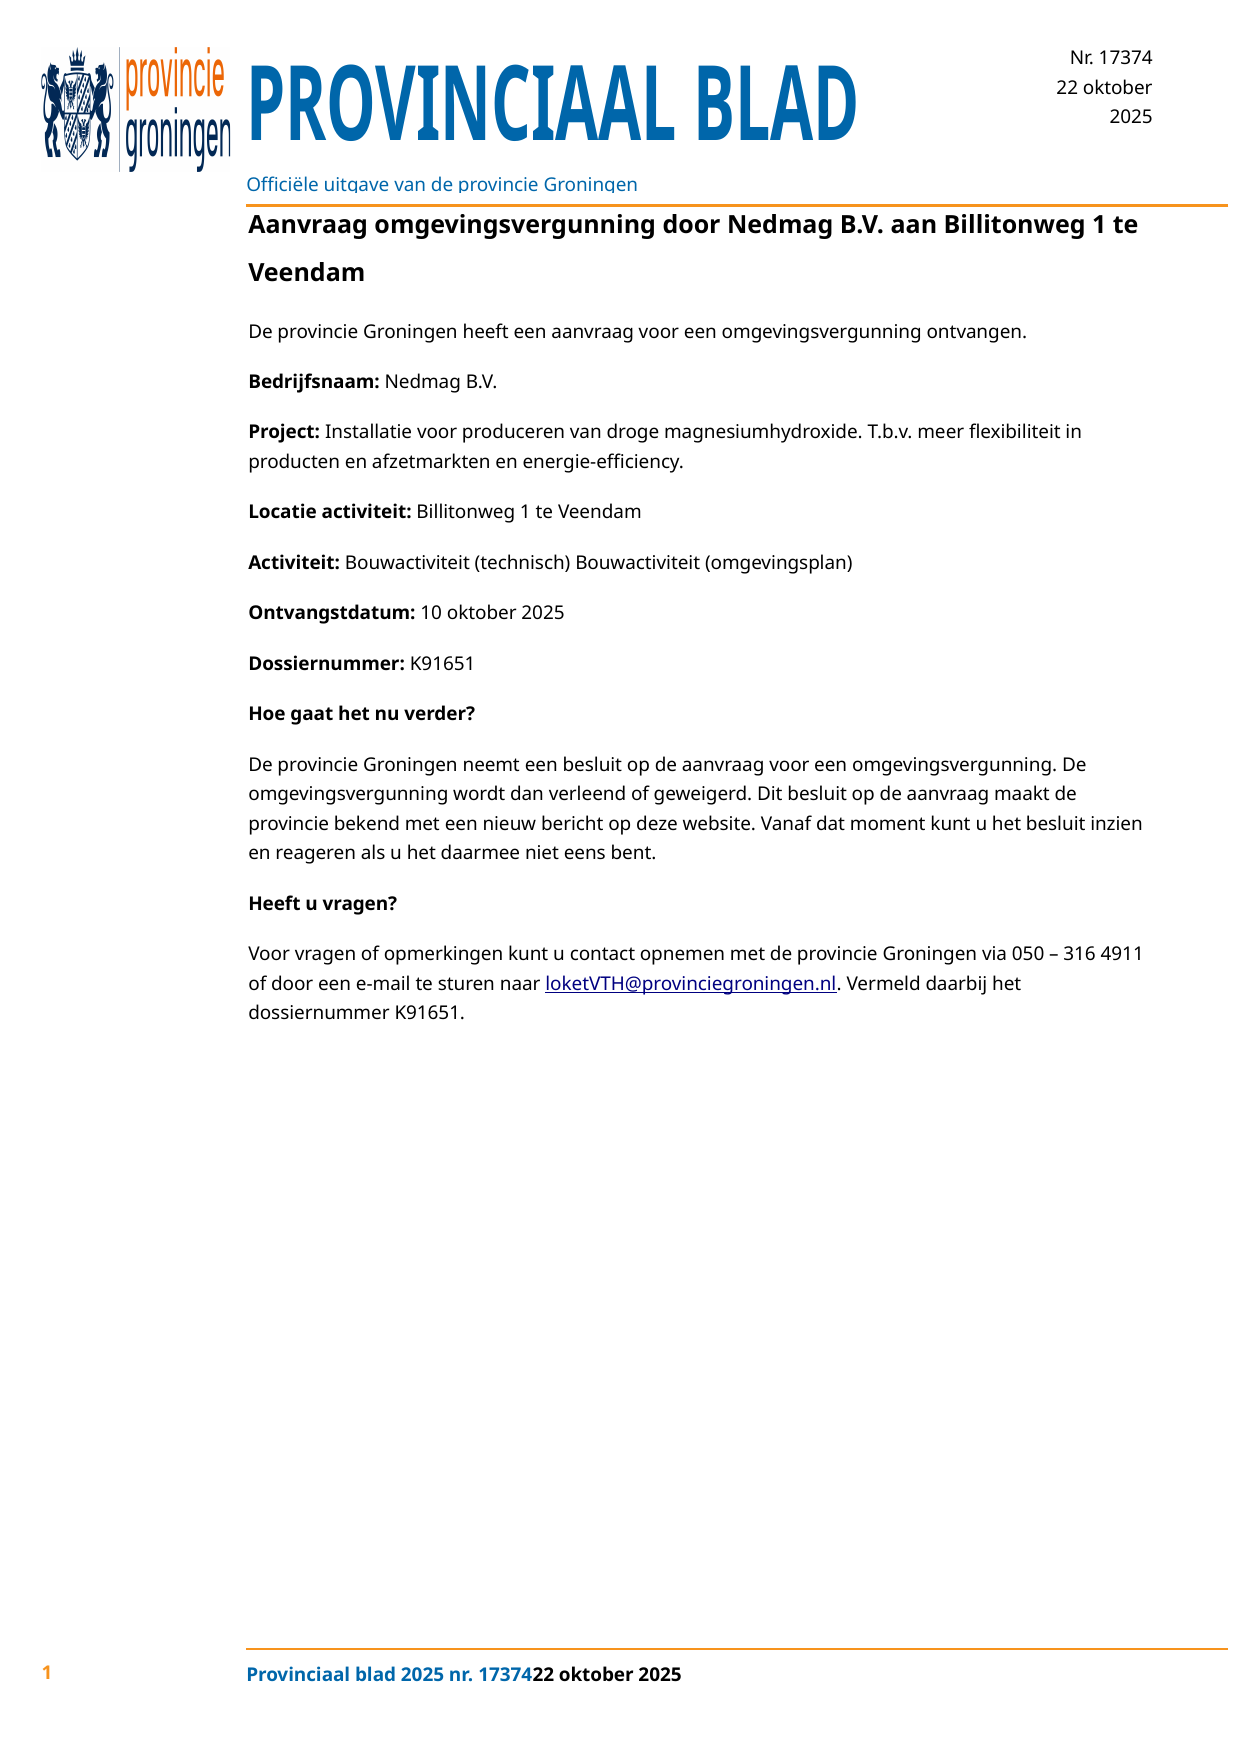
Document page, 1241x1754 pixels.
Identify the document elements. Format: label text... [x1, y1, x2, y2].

text Heeft u vragen? [248, 890, 1152, 916]
text Dossiernummer: K91651 [248, 650, 1152, 676]
picture [41, 47, 231, 172]
text Bedrijfsnaam: Nedmag B.V. [248, 368, 1152, 394]
text Activiteit: Bouwactiviteit (technisch) Bouwactiviteit (omgevingsplan) [248, 549, 1152, 575]
text Ontvangstdatum: 10 oktober 2025 [248, 599, 1152, 625]
text Locatie activiteit: Billitonweg 1 te Veendam [248, 499, 1152, 524]
text De provincie Groningen neemt een besluit op de aanvraag voor een omgevingsvergunning. De omgevingsvergunning wordt dan verleend of geweigerd. Dit besluit op de aanvraag maakt de provincie bekend met een nieuw bericht op deze website. Vanaf dat moment kunt u het besluit inzien en reageren als u het daarmee niet eens bent. [248, 751, 1152, 865]
text Hoe gaat het nu verder? [248, 700, 1152, 726]
text Aanvraag omgevingsvergunning door Nedmag B.V. aan Billitonweg 1 te Veendam [248, 207, 1152, 288]
text De provincie Groningen heeft een aanvraag voor een omgevingsvergunning ontvangen. [248, 318, 1152, 344]
text Project: Installatie voor produceren van droge magnesiumhydroxide. T.b.v. meer flexibiliteit in producten en afzetmarkten en energie-efficiency. [248, 419, 1152, 474]
text Voor vragen of opmerkingen kunt u contact opnemen met de provincie Groningen via 050 – 316 4911 of door een e-mail te sturen naar loketVTH@provinciegroningen.nl. Vermeld daarbij het dossiernummer K91651. [248, 940, 1152, 1025]
